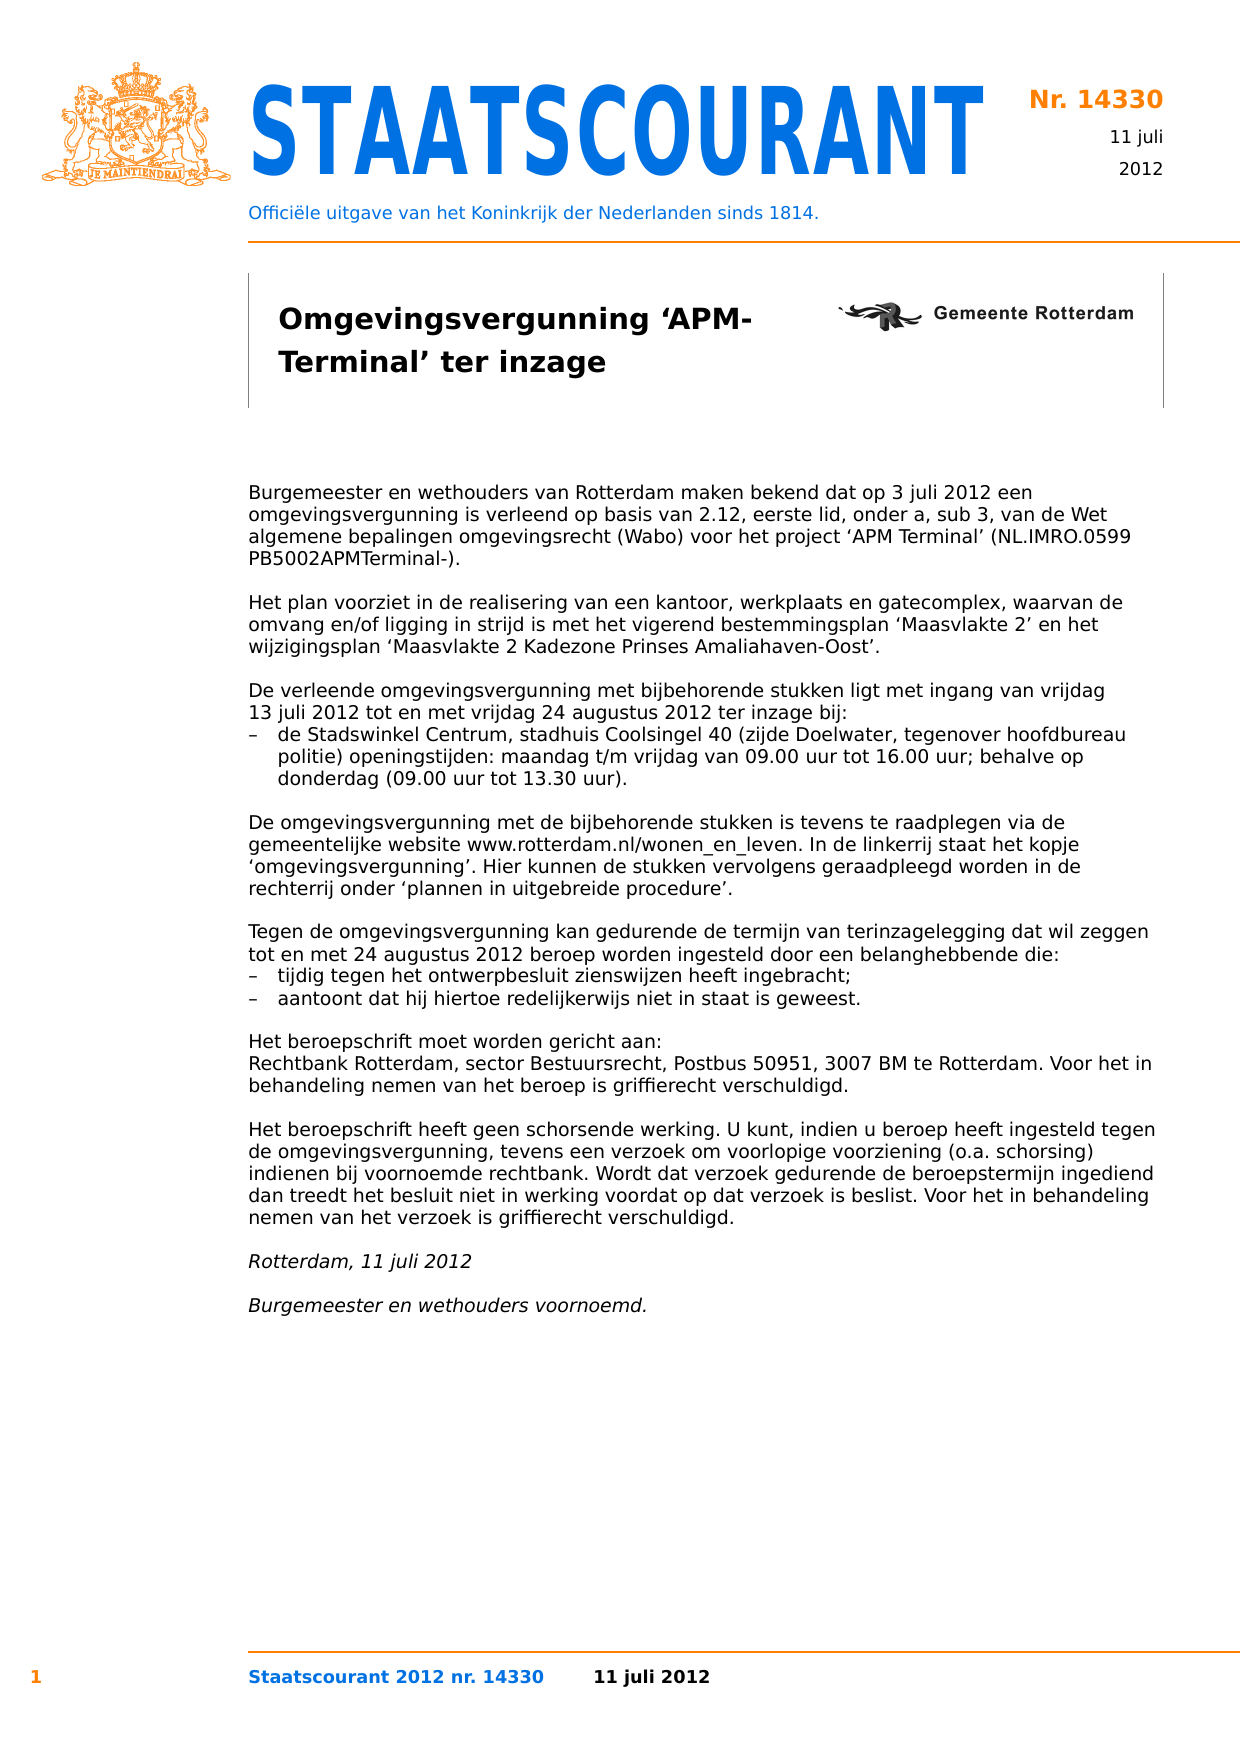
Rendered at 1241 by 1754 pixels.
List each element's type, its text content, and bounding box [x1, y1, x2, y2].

text – tijdig tegen het ontwerpbesluit zienswijzen heeft ingebracht; [248, 965, 1163, 987]
picture [41, 62, 231, 186]
table_header Nr. 14330 [998, 62, 1240, 121]
text Het plan voorziet in de realisering van een kantoor, werkplaats en gatecomplex, waarvan de omvang en/of ligging in strijd is met het vigerend bestemmingsplan ‘Maasvlakte 2’ en het wijzigingsplan ‘Maasvlakte 2 Kadezone Prinses Amaliahaven-Oost’. [248, 592, 1163, 658]
text – de Stadswinkel Centrum, stadhuis Coolsingel 40 (zijde Doelwater, tegenover hoofdbureau politie) openingstijden: maandag t/m vrijdag van 09.00 uur tot 16.00 uur; behalve op donderdag (09.00 uur tot 13.30 uur). [248, 724, 1163, 790]
subtitle Omgevingsvergunning ‘APM-Terminal’ ter inzage [249, 273, 1163, 408]
table_cell 2012 [998, 153, 1240, 203]
picture [838, 302, 1134, 332]
table_cell 11 juli [998, 121, 1240, 153]
text De omgevingsvergunning met de bijbehorende stukken is tevens te raadplegen via de gemeentelijke website www.rotterdam.nl/wonen_en_leven. In de linkerrij staat het kopje ‘omgevingsvergunning’. Hier kunnen de stukken vervolgens geraadpleegd worden in de rechterrij onder ‘plannen in uitgebreide procedure’. [248, 812, 1163, 899]
table_header [25, 62, 248, 241]
text Het beroepschrift moet worden gericht aan: [248, 1031, 1163, 1053]
text Het beroepschrift heeft geen schorsende werking. U kunt, indien u beroep heeft ingesteld tegen de omgevingsvergunning, tevens een verzoek om voorlopige voorziening (o.a. schorsing) indienen bij voornoemde rechtbank. Wordt dat verzoek gedurende de beroepstermijn ingediend dan treedt het besluit niet in werking voordat op dat verzoek is beslist. Voor het in behandeling nemen van het verzoek is griffierecht verschuldigd. [248, 1119, 1163, 1229]
text – aantoont dat hij hiertoe redelijkerwijs niet in staat is geweest. [248, 987, 1163, 1009]
text Tegen de omgevingsvergunning kan gedurende de termijn van terinzagelegging dat wil zeggen tot en met 24 augustus 2012 beroep worden ingesteld door een belanghebbende die: [248, 921, 1163, 965]
text Rechtbank Rotterdam, sector Bestuursrecht, Postbus 50951, 3007 BM te Rotterdam. Voor het in behandeling nemen van het beroep is griffierecht verschuldigd. [248, 1053, 1163, 1097]
text Rotterdam, 11 juli 2012 [248, 1251, 1163, 1273]
text Burgemeester en wethouders voornoemd. [248, 1295, 1163, 1317]
text Burgemeester en wethouders van Rotterdam maken bekend dat op 3 juli 2012 een omgevingsvergunning is verleend op basis van 2.12, eerste lid, onder a, sub 3, van de Wet algemene bepalingen omgevingsrecht (Wabo) voor het project ‘APM Terminal’ (NL.IMRO.0599 PB5002APMTerminal-). [248, 482, 1163, 570]
table_cell Officiële uitgave van het Koninkrijk der Nederlanden sinds 1814. [248, 203, 1240, 241]
table_header STAATSCOURANT [248, 62, 998, 203]
text De verleende omgevingsvergunning met bijbehorende stukken ligt met ingang van vrijdag 13 juli 2012 tot en met vrijdag 24 augustus 2012 ter inzage bij: [248, 680, 1163, 724]
